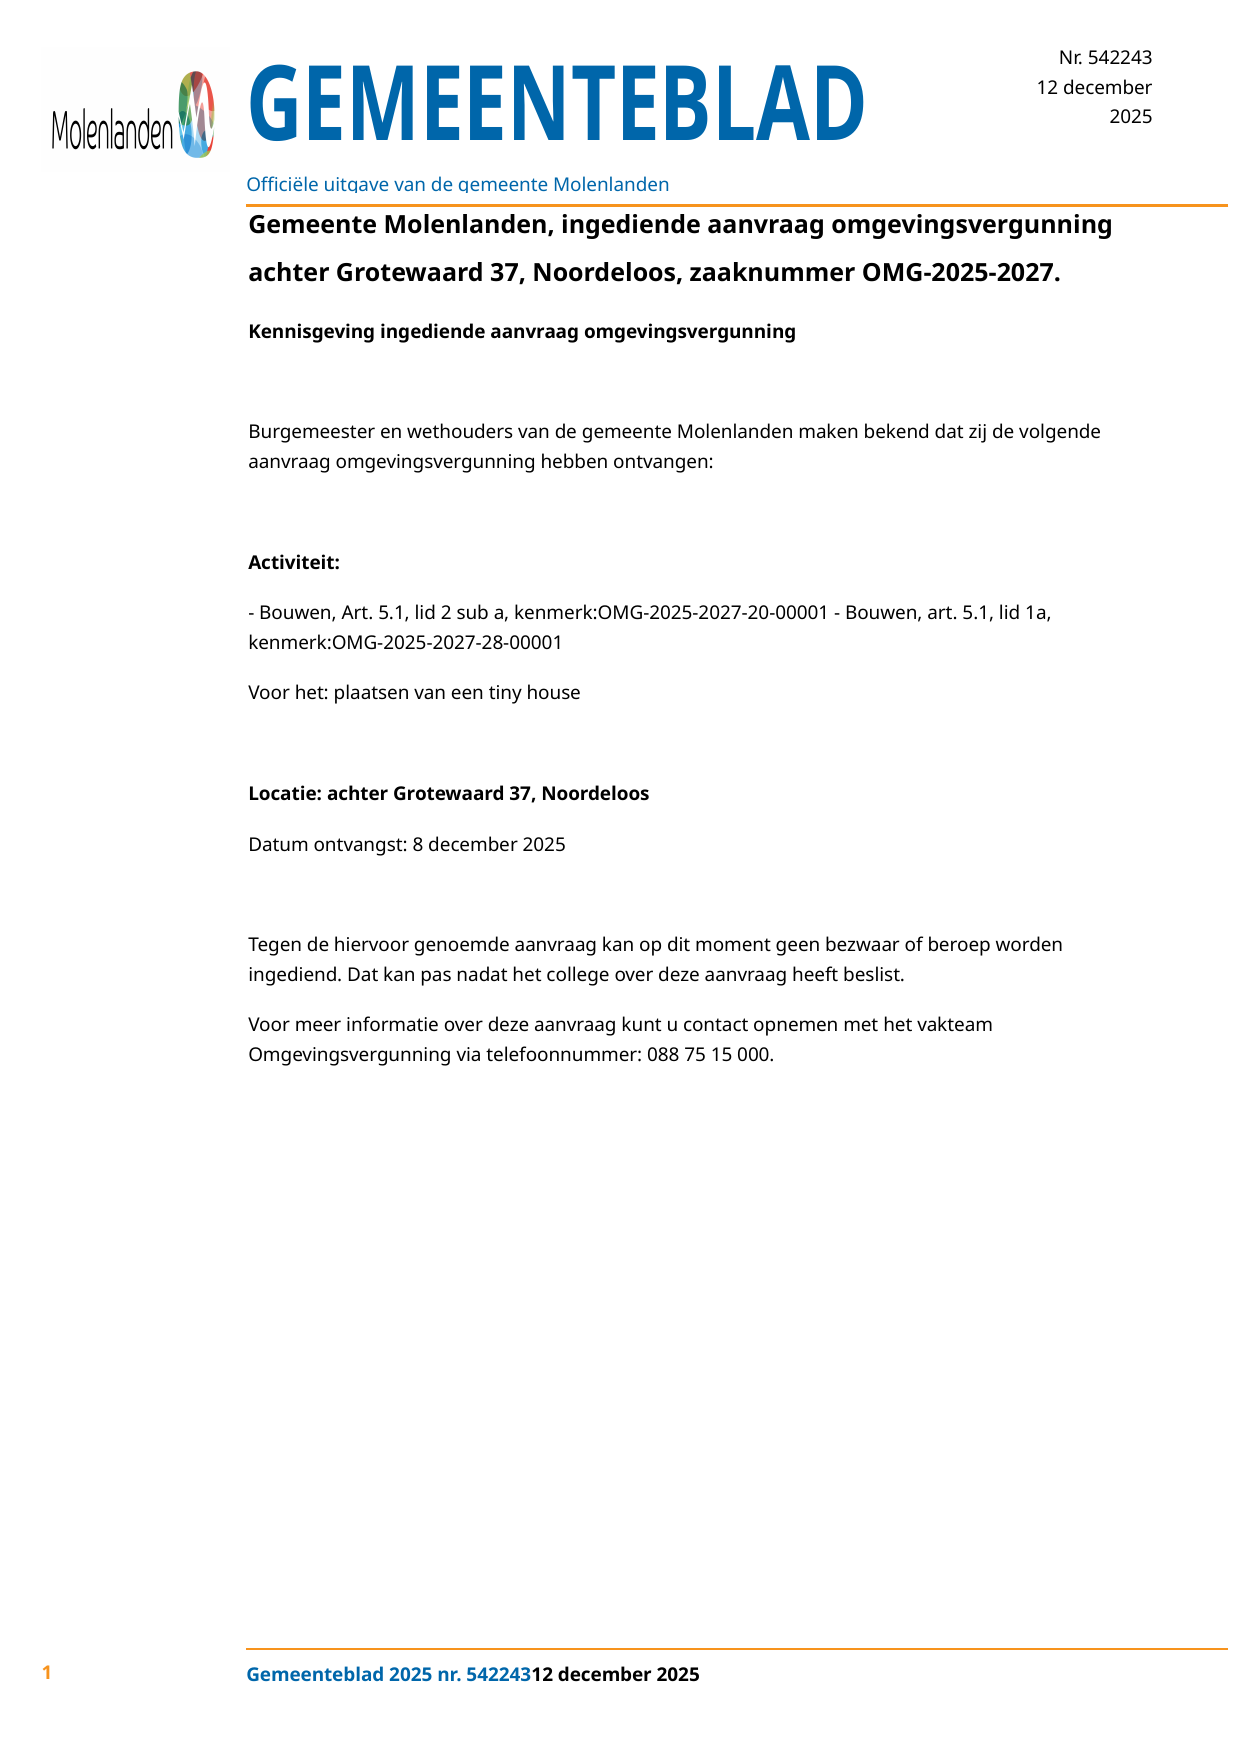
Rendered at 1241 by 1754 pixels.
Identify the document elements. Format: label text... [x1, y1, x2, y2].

text Tegen de hiervoor genoemde aanvraag kan op dit moment geen bezwaar of beroep worden ingediend. Dat kan pas nadat het college over deze aanvraag heeft beslist. [248, 932, 1152, 987]
text Voor meer informatie over deze aanvraag kunt u contact opnemen met het vakteam Omgevingsvergunning via telefoonnummer: 088 75 15 000. [248, 1012, 1152, 1067]
text - Bouwen, Art. 5.1, lid 2 sub a, kenmerk:OMG-2025-2027-20-00001 - Bouwen, art. 5.1, lid 1a, kenmerk:OMG-2025-2027-28-00001 [248, 599, 1152, 655]
picture [41, 47, 231, 172]
text Kennisgeving ingediende aanvraag omgevingsvergunning [248, 318, 1152, 344]
text Locatie: achter Grotewaard 37, Noordeloos [248, 780, 1152, 806]
text Datum ontvangst: 8 december 2025 [248, 831, 1152, 857]
text Burgemeester en wethouders van de gemeente Molenlanden maken bekend dat zij de volgende aanvraag omgevingsvergunning hebben ontvangen: [248, 419, 1152, 474]
text Gemeente Molenlanden, ingediende aanvraag omgevingsvergunning achter Grotewaard 37, Noordeloos, zaaknummer OMG-2025-2027. [248, 207, 1152, 288]
text Voor het: plaatsen van een tiny house [248, 679, 1152, 705]
text Activiteit: [248, 549, 1152, 575]
